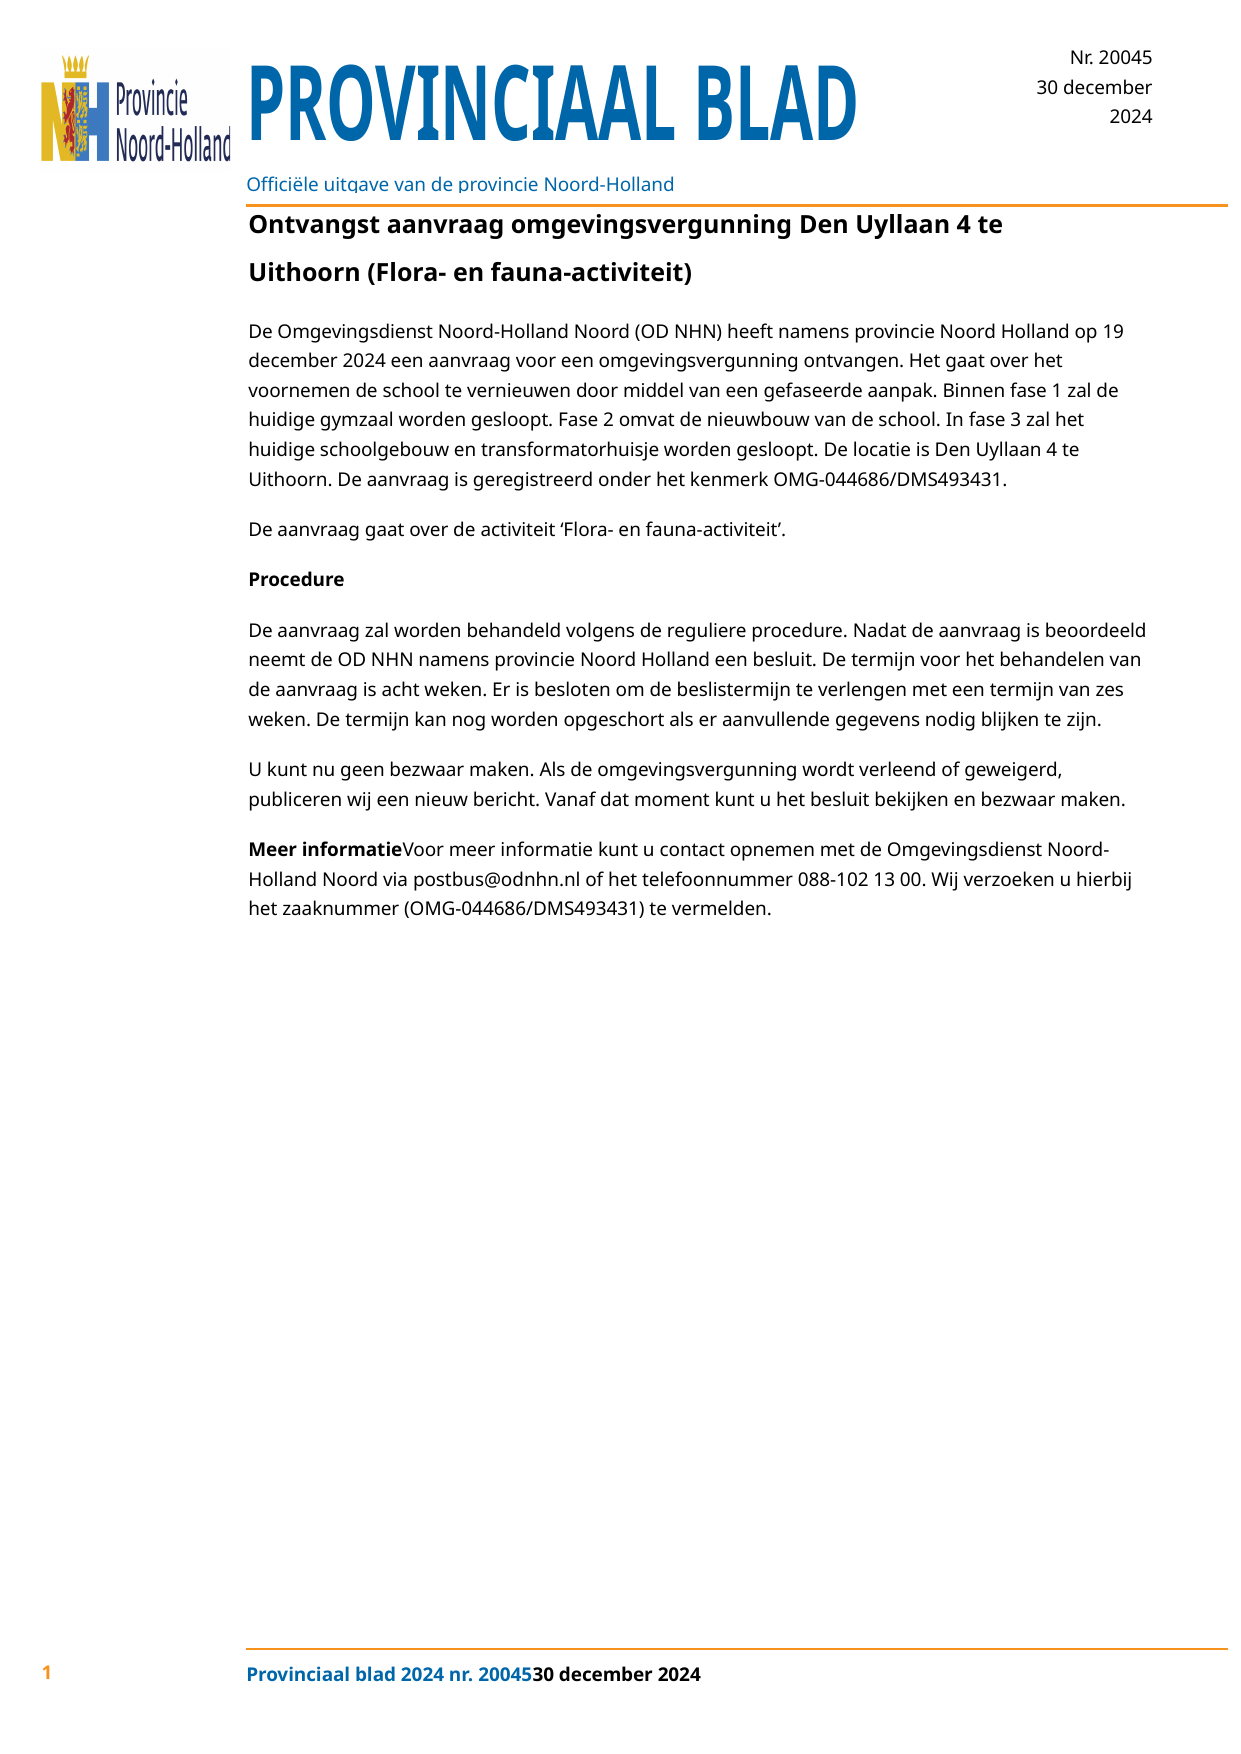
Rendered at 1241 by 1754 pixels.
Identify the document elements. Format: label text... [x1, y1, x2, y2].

text De Omgevingsdienst Noord-Holland Noord (OD NHN) heeft namens provincie Noord Holland op 19 december 2024 een aanvraag voor een omgevingsvergunning ontvangen. Het gaat over het voornemen de school te vernieuwen door middel van een gefaseerde aanpak. Binnen fase 1 zal de huidige gymzaal worden gesloopt. Fase 2 omvat de nieuwbouw van de school. In fase 3 zal het huidige schoolgebouw en transformatorhuisje worden gesloopt. De locatie is Den Uyllaan 4 te Uithoorn. De aanvraag is geregistreerd onder het kenmerk OMG-044686/DMS493431. [248, 318, 1152, 492]
picture [41, 47, 231, 172]
text De aanvraag zal worden behandeld volgens de reguliere procedure. Nadat de aanvraag is beoordeeld neemt de OD NHN namens provincie Noord Holland een besluit. De termijn voor het behandelen van de aanvraag is acht weken. Er is besloten om de beslistermijn te verlengen met een termijn van zes weken. De termijn kan nog worden opgeschort als er aanvullende gegevens nodig blijken te zijn. [248, 617, 1152, 732]
text De aanvraag gaat over de activiteit ‘Flora- en fauna-activiteit’. [248, 516, 1152, 542]
text Procedure [248, 567, 1152, 592]
text U kunt nu geen bezwaar maken. Als de omgevingsvergunning wordt verleend of geweigerd, publiceren wij een nieuw bericht. Vanaf dat moment kunt u het besluit bekijken en bezwaar maken. [248, 756, 1152, 812]
text Meer informatieVoor meer informatie kunt u contact opnemen met de Omgevingsdienst Noord-Holland Noord via postbus@odnhn.nl of het telefoonnummer 088-102 13 00. Wij verzoeken u hierbij het zaaknummer (OMG-044686/DMS493431) te vermelden. [248, 836, 1152, 921]
text Ontvangst aanvraag omgevingsvergunning Den Uyllaan 4 te Uithoorn (Flora- en fauna-activiteit) [248, 207, 1152, 288]
